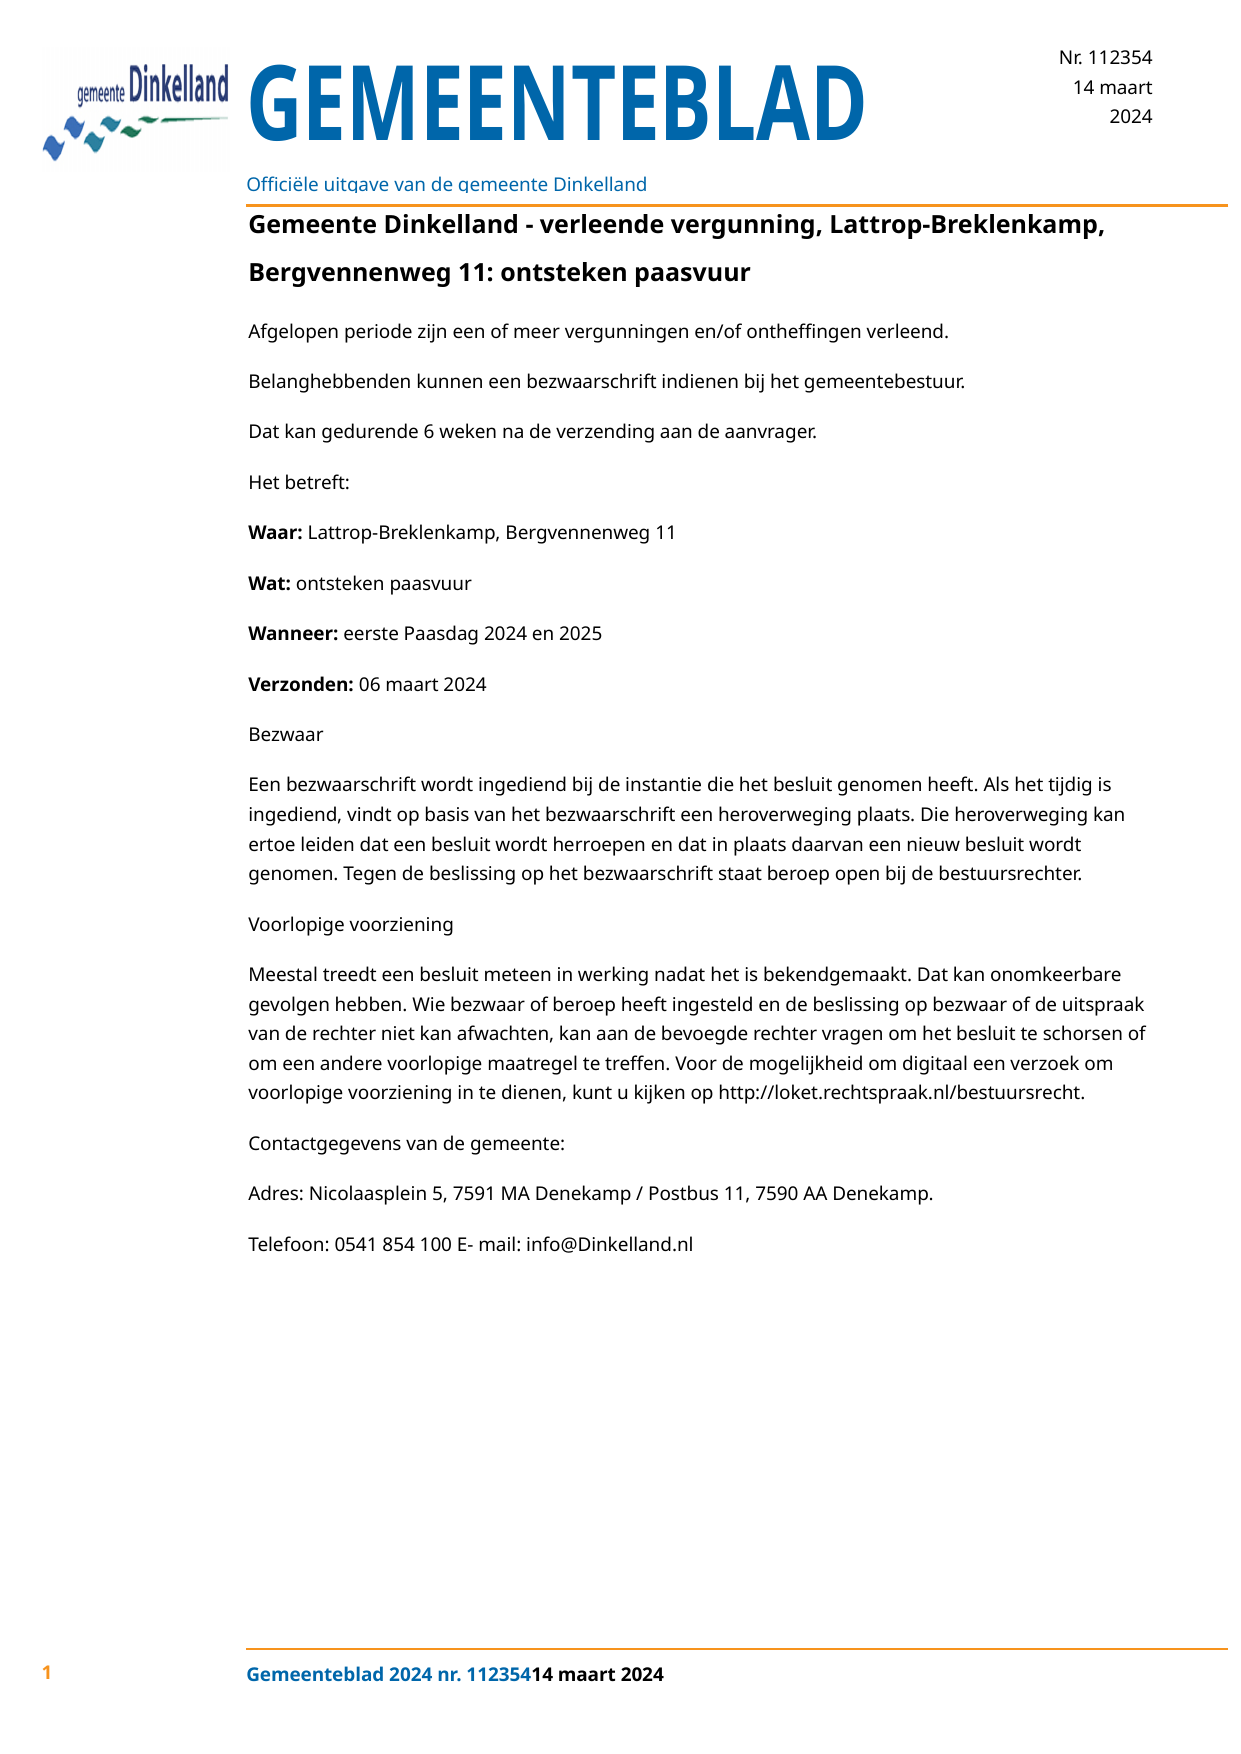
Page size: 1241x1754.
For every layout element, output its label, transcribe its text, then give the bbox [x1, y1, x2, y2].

text Dat kan gedurende 6 weken na de verzending aan de aanvrager. [248, 419, 1152, 444]
text Wat: ontsteken paasvuur [248, 570, 1152, 596]
picture [41, 47, 231, 172]
text Telefoon: 0541 854 100 E- mail: info@Dinkelland.nl [248, 1231, 1152, 1257]
text Het betreft: [248, 469, 1152, 495]
text Waar: Lattrop-Breklenkamp, Bergvennenweg 11 [248, 519, 1152, 545]
text Voorlopige voorziening [248, 911, 1152, 937]
text Afgelopen periode zijn een of meer vergunningen en/of ontheffingen verleend. [248, 318, 1152, 344]
text Belanghebbenden kunnen een bezwaarschrift indienen bij het gemeentebestuur. [248, 368, 1152, 394]
text Adres: Nicolaasplein 5, 7591 MA Denekamp / Postbus 11, 7590 AA Denekamp. [248, 1180, 1152, 1206]
text Gemeente Dinkelland - verleende vergunning, Lattrop-Breklenkamp, Bergvennenweg 11: ontsteken paasvuur [248, 207, 1152, 288]
text Een bezwaarschrift wordt ingediend bij de instantie die het besluit genomen heeft. Als het tijdig is ingediend, vindt op basis van het bezwaarschrift een heroverweging plaats. Die heroverweging kan ertoe leiden dat een besluit wordt herroepen en dat in plaats daarvan een nieuw besluit wordt genomen. Tegen de beslissing op het bezwaarschrift staat beroep open bij de bestuursrechter. [248, 772, 1152, 886]
text Meestal treedt een besluit meteen in werking nadat het is bekendgemaakt. Dat kan onomkeerbare gevolgen hebben. Wie bezwaar of beroep heeft ingesteld en de beslissing op bezwaar of de uitspraak van de rechter niet kan afwachten, kan aan de bevoegde rechter vragen om het besluit te schorsen of om een andere voorlopige maatregel te treffen. Voor de mogelijkheid om digitaal een verzoek om voorlopige voorziening in te dienen, kunt u kijken op http://loket.rechtspraak.nl/bestuursrecht. [248, 961, 1152, 1105]
text Wanneer: eerste Paasdag 2024 en 2025 [248, 620, 1152, 646]
text Bezwaar [248, 721, 1152, 747]
text Verzonden: 06 maart 2024 [248, 671, 1152, 697]
text Contactgegevens van de gemeente: [248, 1130, 1152, 1156]
